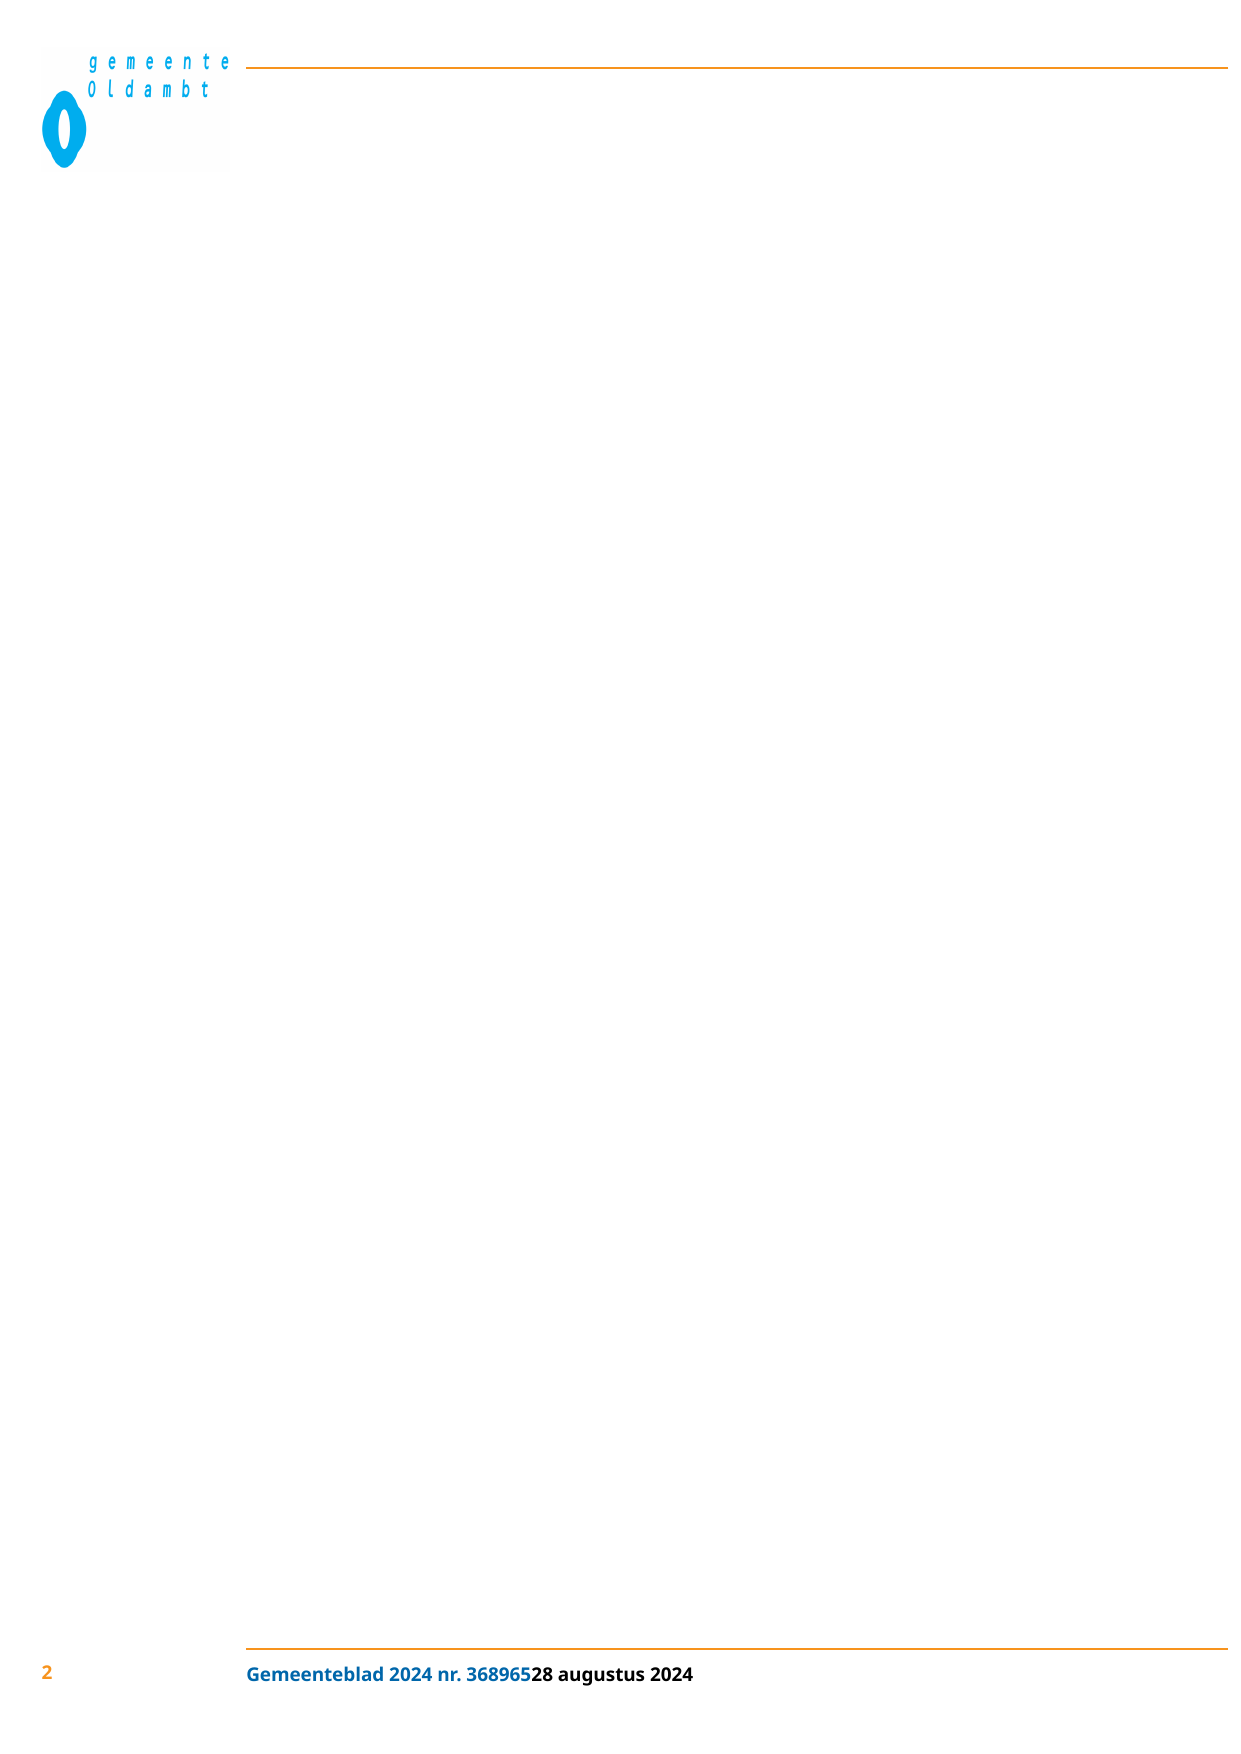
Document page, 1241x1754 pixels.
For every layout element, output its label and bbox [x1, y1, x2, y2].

picture [41, 47, 231, 172]
